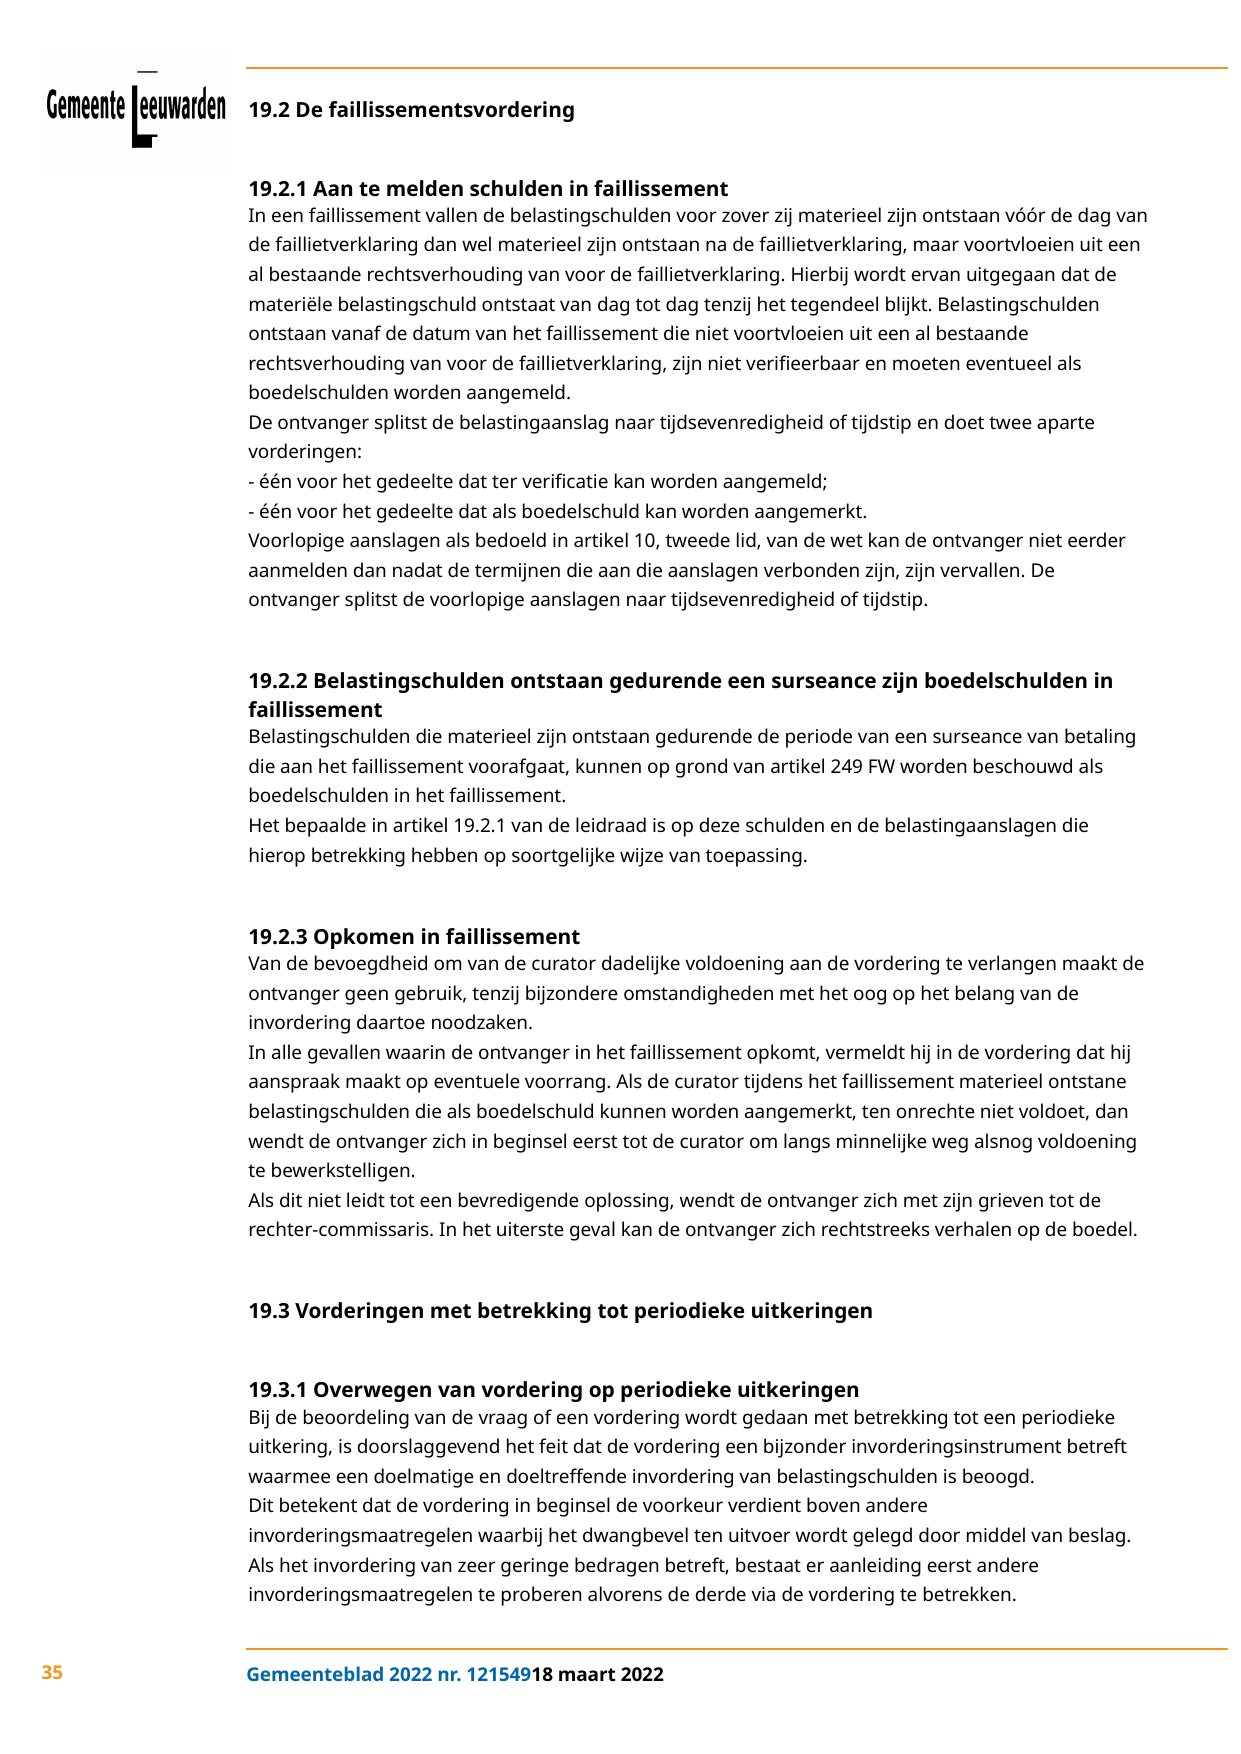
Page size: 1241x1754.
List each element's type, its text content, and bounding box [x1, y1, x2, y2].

text Voorlopige aanslagen als bedoeld in artikel 10, tweede lid, van de wet kan de ontvanger niet eerder aanmelden dan nadat de termijnen die aan die aanslagen verbonden zijn, zijn vervallen. De ontvanger splitst de voorlopige aanslagen naar tijdsevenredigheid of tijdstip. [248, 527, 1152, 612]
text - één voor het gedeelte dat als boedelschuld kan worden aangemerkt. [248, 498, 1152, 524]
text 19.2.1 Aan te melden schulden in faillissement [248, 174, 1152, 202]
text In alle gevallen waarin de ontvanger in het faillissement opkomt, vermeldt hij in de vordering dat hij aanspraak maakt op eventuele voorrang. Als de curator tijdens het faillissement materieel ontstane belastingschulden die als boedelschuld kunnen worden aangemerkt, ten onrechte niet voldoet, dan wendt de ontvanger zich in beginsel eerst tot de curator om langs minnelijke weg alsnog voldoening te bewerkstelligen. [248, 1039, 1152, 1183]
text In een faillissement vallen de belastingschulden voor zover zij materieel zijn ontstaan vóór de dag van de faillietverklaring dan wel materieel zijn ontstaan na de faillietverklaring, maar voortvloeien uit een al bestaande rechtsverhouding van voor de faillietverklaring. Hierbij wordt ervan uitgegaan dat de materiële belastingschuld ontstaat van dag tot dag tenzij het tegendeel blijkt. Belastingschulden ontstaan vanaf de datum van het faillissement die niet voortvloeien uit een al bestaande rechtsverhouding van voor de faillietverklaring, zijn niet verifieerbaar en moeten eventueel als boedelschulden worden aangemeld. [248, 202, 1152, 405]
picture [41, 47, 231, 172]
text Bij de beoordeling van de vraag of een vordering wordt gedaan met betrekking tot een periodieke uitkering, is doorslaggevend het feit dat de vordering een bijzonder invorderingsinstrument betreft waarmee een doelmatige en doeltreffende invordering van belastingschulden is beoogd. [248, 1404, 1152, 1489]
text De ontvanger splitst de belastingaanslag naar tijdsevenredigheid of tijdstip en doet twee aparte vorderingen: [248, 409, 1152, 464]
text Als dit niet leidt tot een bevredigende oplossing, wendt de ontvanger zich met zijn grieven tot de rechter-commissaris. In het uiterste geval kan de ontvanger zich rechtstreeks verhalen op de boedel. [248, 1187, 1152, 1242]
text 19.2.2 Belastingschulden ontstaan gedurende een surseance zijn boedelschulden in faillissement [248, 667, 1152, 723]
text Belastingschulden die materieel zijn ontstaan gedurende de periode van een surseance van betaling die aan het faillissement voorafgaat, kunnen op grond van artikel 249 FW worden beschouwd als boedelschulden in het faillissement. [248, 723, 1152, 808]
text 19.2 De faillissementsvordering [248, 95, 1152, 123]
text Het bepaalde in artikel 19.2.1 van de leidraad is op deze schulden en de belastingaanslagen die hierop betrekking hebben op soortgelijke wijze van toepassing. [248, 812, 1152, 868]
text 19.3 Vorderingen met betrekking tot periodieke uitkeringen [248, 1297, 1152, 1325]
text 19.2.3 Opkomen in faillissement [248, 922, 1152, 950]
text 19.3.1 Overwegen van vordering op periodieke uitkeringen [248, 1375, 1152, 1404]
text - één voor het gedeelte dat ter verificatie kan worden aangemeld; [248, 468, 1152, 494]
text Dit betekent dat de vordering in beginsel de voorkeur verdient boven andere invorderingsmaatregelen waarbij het dwangbevel ten uitvoer wordt gelegd door middel van beslag. Als het invordering van zeer geringe bedragen betreft, bestaat er aanleiding eerst andere invorderingsmaatregelen te proberen alvorens de derde via de vordering te betrekken. [248, 1493, 1152, 1607]
text Van de bevoegdheid om van de curator dadelijke voldoening aan de vordering te verlangen maakt de ontvanger geen gebruik, tenzij bijzondere omstandigheden met het oog op het belang van de invordering daartoe noodzaken. [248, 950, 1152, 1035]
